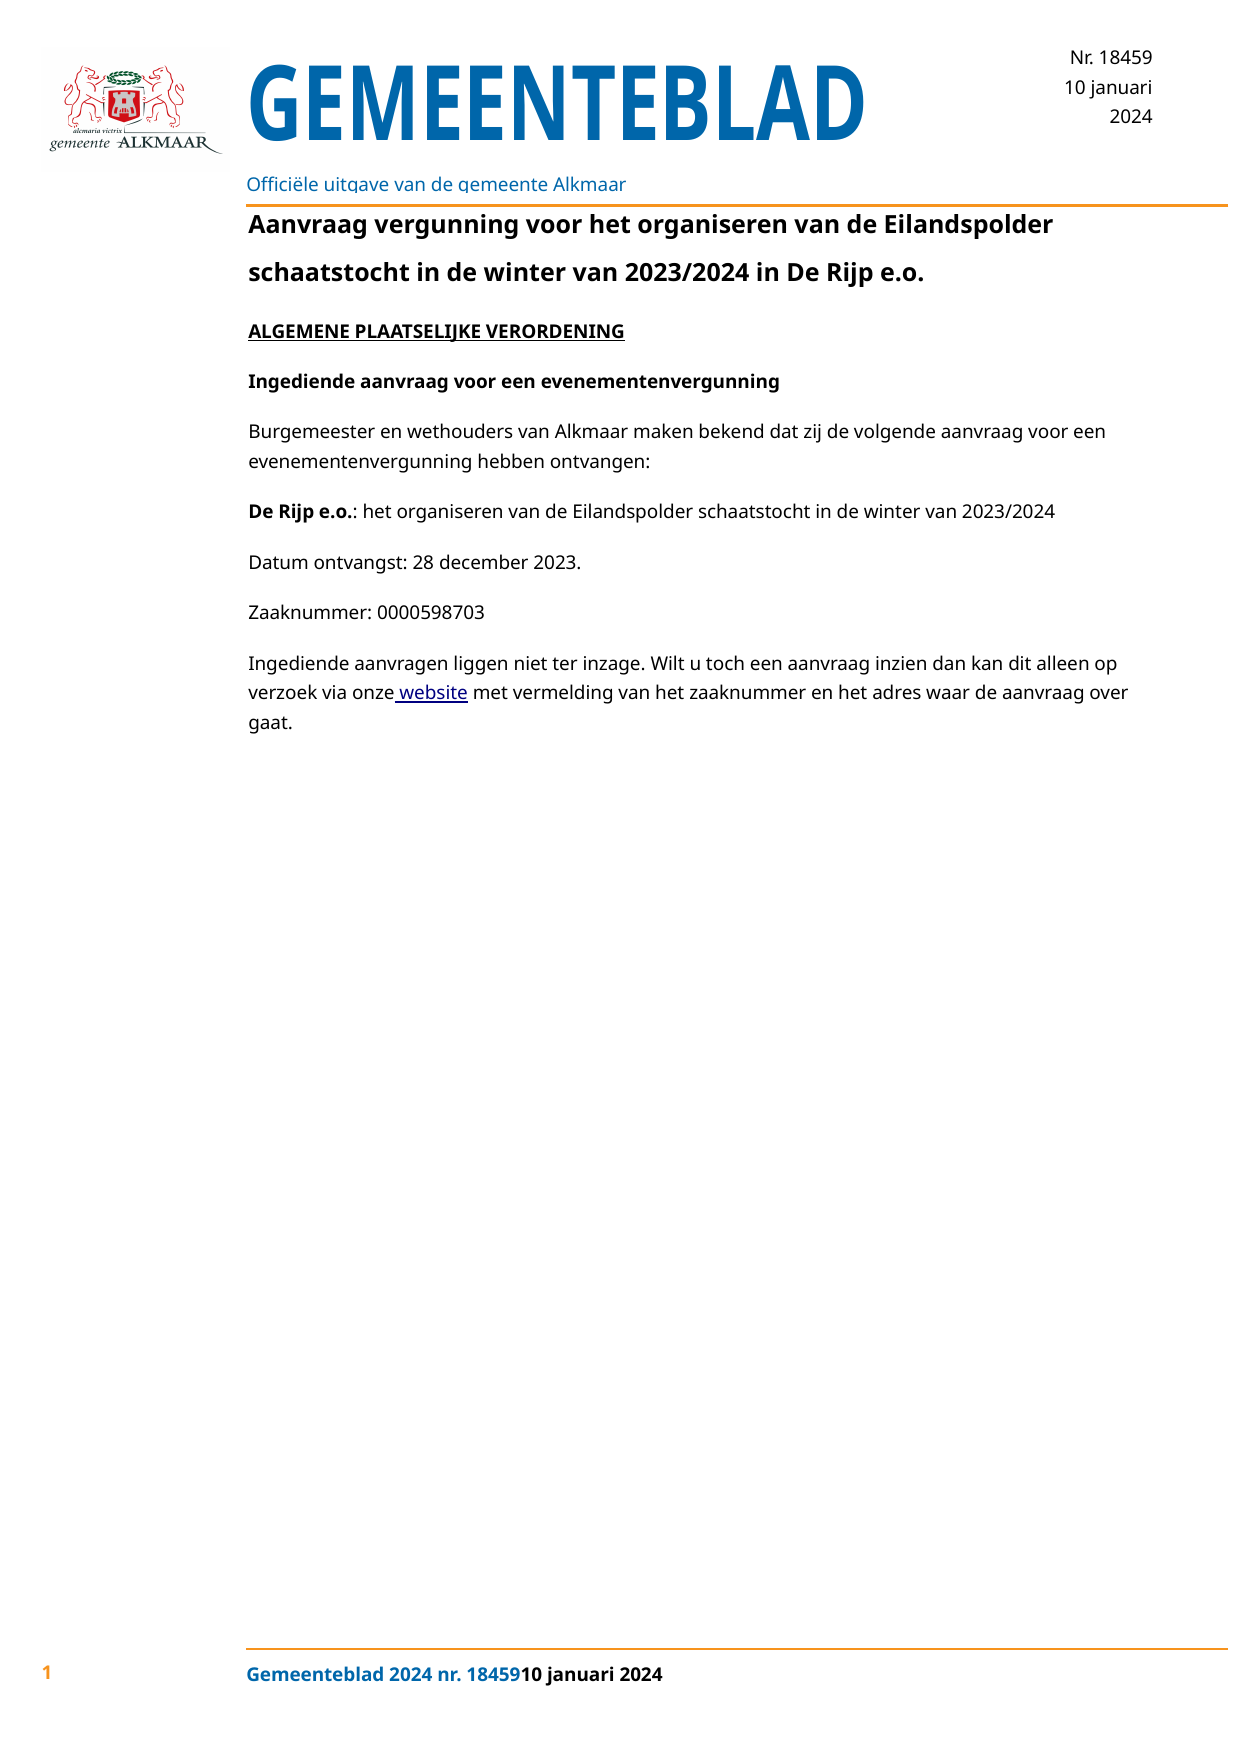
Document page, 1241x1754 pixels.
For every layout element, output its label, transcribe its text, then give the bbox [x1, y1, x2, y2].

text Zaaknummer: 0000598703 [248, 599, 1152, 625]
text Burgemeester en wethouders van Alkmaar maken bekend dat zij de volgende aanvraag voor een evenementenvergunning hebben ontvangen: [248, 419, 1152, 474]
text Ingediende aanvraag voor een evenementenvergunning [248, 368, 1152, 394]
text De Rijp e.o.: het organiseren van de Eilandspolder schaatstocht in de winter van 2023/2024 [248, 499, 1152, 524]
picture [41, 47, 231, 172]
text ALGEMENE PLAATSELIJKE VERORDENING [248, 318, 1152, 344]
text Ingediende aanvragen liggen niet ter inzage. Wilt u toch een aanvraag inzien dan kan dit alleen op verzoek via onze website met vermelding van het zaaknummer en het adres waar de aanvraag over gaat. [248, 650, 1152, 735]
text Aanvraag vergunning voor het organiseren van de Eilandspolder schaatstocht in de winter van 2023/2024 in De Rijp e.o. [248, 207, 1152, 288]
text Datum ontvangst: 28 december 2023. [248, 549, 1152, 575]
